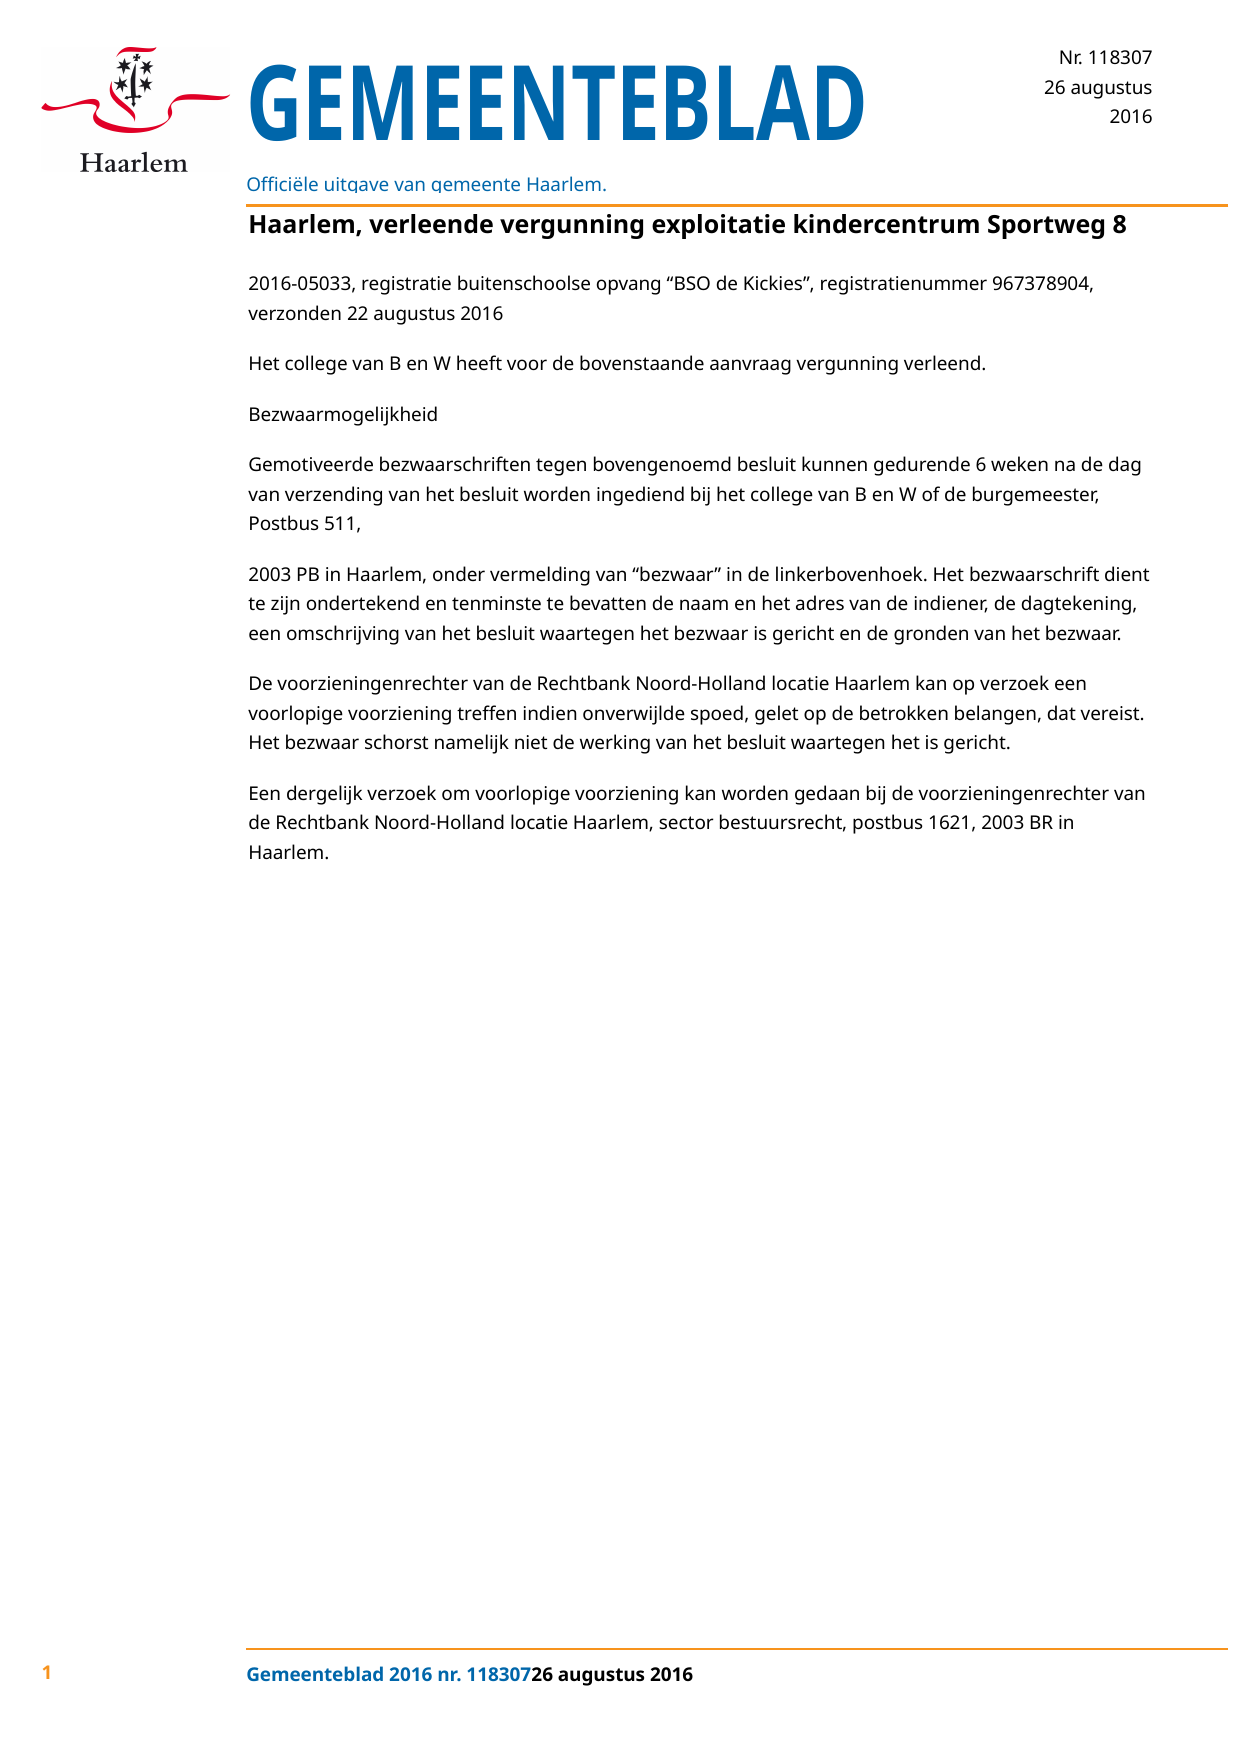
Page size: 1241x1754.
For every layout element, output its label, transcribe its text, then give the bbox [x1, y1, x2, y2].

picture [41, 47, 231, 172]
text Bezwaarmogelijkheid [248, 401, 1152, 426]
text 2016-05033, registratie buitenschoolse opvang “BSO de Kickies”, registratienummer 967378904, verzonden 22 augustus 2016 [248, 270, 1152, 326]
text Een dergelijk verzoek om voorlopige voorziening kan worden gedaan bij de voorzieningenrechter van de Rechtbank Noord-Holland locatie Haarlem, sector bestuursrecht, postbus 1621, 2003 BR in Haarlem. [248, 780, 1152, 865]
text Het college van B en W heeft voor de bovenstaande aanvraag vergunning verleend. [248, 350, 1152, 376]
text 2003 PB in Haarlem, onder vermelding van “bezwaar” in de linkerbovenhoek. Het bezwaarschrift dient te zijn ondertekend en tenminste te bevatten de naam en het adres van de indiener, de dagtekening, een omschrijving van het besluit waartegen het bezwaar is gericht en de gronden van het bezwaar. [248, 561, 1152, 646]
text Haarlem, verleende vergunning exploitatie kindercentrum Sportweg 8 [248, 207, 1152, 241]
text Gemotiveerde bezwaarschriften tegen bovengenoemd besluit kunnen gedurende 6 weken na de dag van verzending van het besluit worden ingediend bij het college van B en W of de burgemeester, Postbus 511, [248, 451, 1152, 536]
text De voorzieningenrechter van de Rechtbank Noord-Holland locatie Haarlem kan op verzoek een voorlopige voorziening treffen indien onverwijlde spoed, gelet op de betrokken belangen, dat vereist. Het bezwaar schorst namelijk niet de werking van het besluit waartegen het is gericht. [248, 670, 1152, 755]
